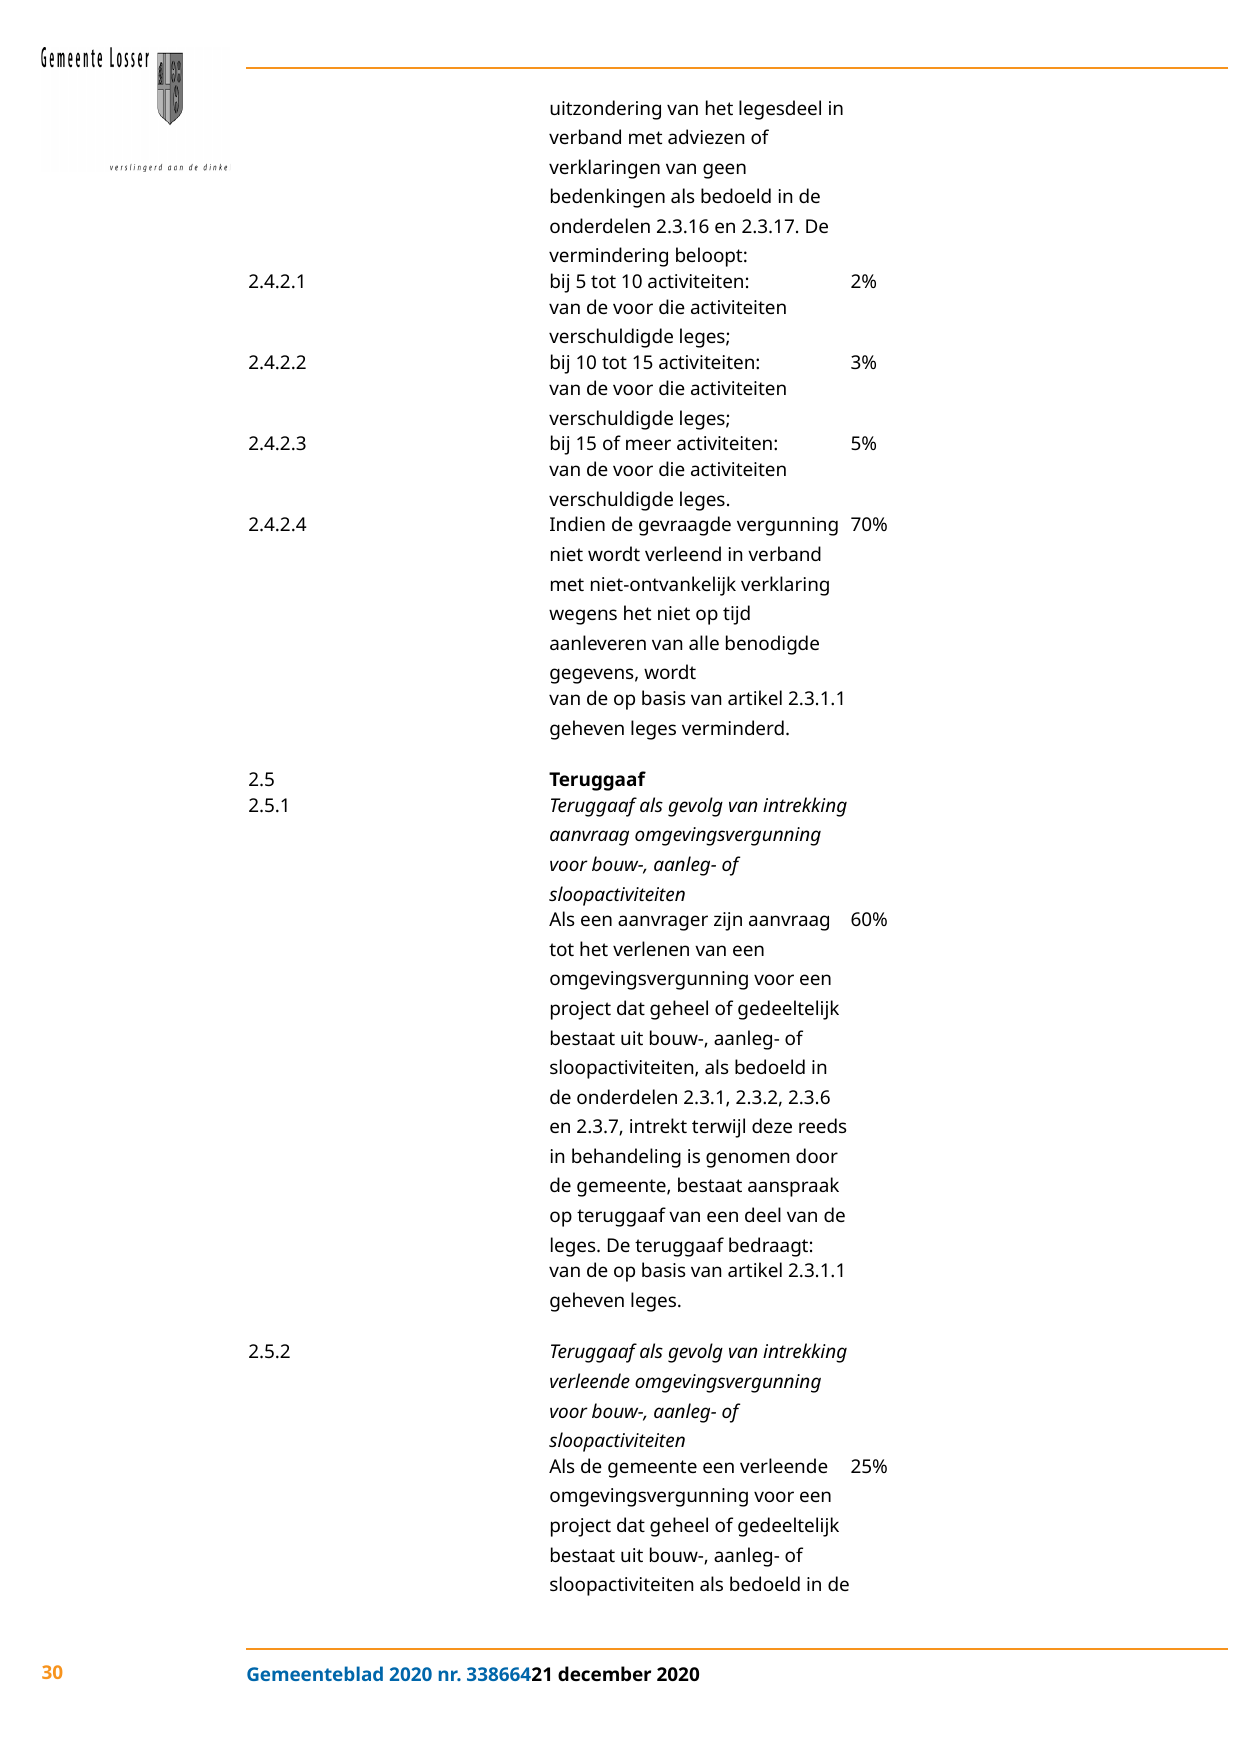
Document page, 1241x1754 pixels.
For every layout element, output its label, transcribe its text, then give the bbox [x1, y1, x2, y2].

table_cell 2% [850, 269, 1152, 294]
table_cell [850, 1258, 1152, 1313]
table_cell [248, 741, 549, 766]
table_cell 2.5.2 [248, 1339, 549, 1453]
table_cell 2.4.2.4 [248, 512, 549, 685]
table_cell 2.4.2.3 [248, 431, 549, 456]
table_cell [248, 906, 549, 1258]
table_cell 5% [850, 431, 1152, 456]
table_cell bij 15 of meer activiteiten: [549, 431, 850, 456]
table_cell van de op basis van artikel 2.3.1.1 geheven leges. [549, 1258, 850, 1313]
table_cell [248, 375, 549, 431]
table_cell 2.4.2.2 [248, 350, 549, 375]
table_cell 60% [850, 906, 1152, 1258]
table_cell Teruggaaf als gevolg van intrekking aanvraag omgevingsvergunning voor bouw-, aanleg- of sloopactiviteiten [549, 792, 850, 906]
table_cell [850, 95, 1152, 268]
table_cell Indien de gevraagde vergunning niet wordt verleend in verband met niet-ontvankelijk verklaring wegens het niet op tijd aanleveren van alle benodigde gegevens, wordt [549, 512, 850, 685]
table_cell 2.5.1 [248, 792, 549, 906]
table_cell van de op basis van artikel 2.3.1.1 geheven leges verminderd. [549, 685, 850, 741]
table_cell [850, 766, 1152, 792]
table_cell bij 5 tot 10 activiteiten: [549, 269, 850, 294]
table_cell [850, 294, 1152, 349]
table_cell [248, 1258, 549, 1313]
table_cell [248, 685, 549, 741]
table_cell [248, 294, 549, 349]
table_cell [850, 1313, 1152, 1339]
table_cell Teruggaaf als gevolg van intrekking verleende omgevingsvergunning voor bouw-, aanleg- of sloopactiviteiten [549, 1339, 850, 1453]
table_cell 25% [850, 1453, 1152, 1597]
table_cell [850, 741, 1152, 766]
table_cell van de voor die activiteiten verschuldigde leges; [549, 375, 850, 431]
table_cell [850, 375, 1152, 431]
table_cell [850, 1339, 1152, 1453]
table_cell [248, 1453, 549, 1597]
table_cell 3% [850, 350, 1152, 375]
table_cell [549, 1313, 850, 1339]
table_cell 70% [850, 512, 1152, 685]
table_cell Teruggaaf [549, 766, 850, 792]
table_cell Als de gemeente een verleende omgevingsvergunning voor een project dat geheel of gedeeltelijk bestaat uit bouw-, aanleg- of sloopactiviteiten als bedoeld in de [549, 1453, 850, 1597]
table_cell van de voor die activiteiten verschuldigde leges; [549, 294, 850, 349]
table_cell van de voor die activiteiten verschuldigde leges. [549, 456, 850, 512]
table_cell [850, 792, 1152, 906]
table_cell [850, 456, 1152, 512]
table_cell uitzondering van het legesdeel in verband met adviezen of verklaringen van geen bedenkingen als bedoeld in de onderdelen 2.3.16 en 2.3.17. De vermindering beloopt: [549, 95, 850, 268]
picture [41, 47, 231, 172]
table_cell [549, 741, 850, 766]
table_cell 2.5 [248, 766, 549, 792]
table_cell Als een aanvrager zijn aanvraag tot het verlenen van een omgevingsvergunning voor een project dat geheel of gedeeltelijk bestaat uit bouw-, aanleg- of sloopactiviteiten, als bedoeld in de onderdelen 2.3.1, 2.3.2, 2.3.6 en 2.3.7, intrekt terwijl deze reeds in behandeling is genomen door de gemeente, bestaat aanspraak op teruggaaf van een deel van de leges. De teruggaaf bedraagt: [549, 906, 850, 1258]
table_cell [248, 1313, 549, 1339]
table_cell 2.4.2.1 [248, 269, 549, 294]
table_cell [248, 456, 549, 512]
table_cell [248, 95, 549, 268]
table_cell bij 10 tot 15 activiteiten: [549, 350, 850, 375]
table_cell [850, 685, 1152, 741]
